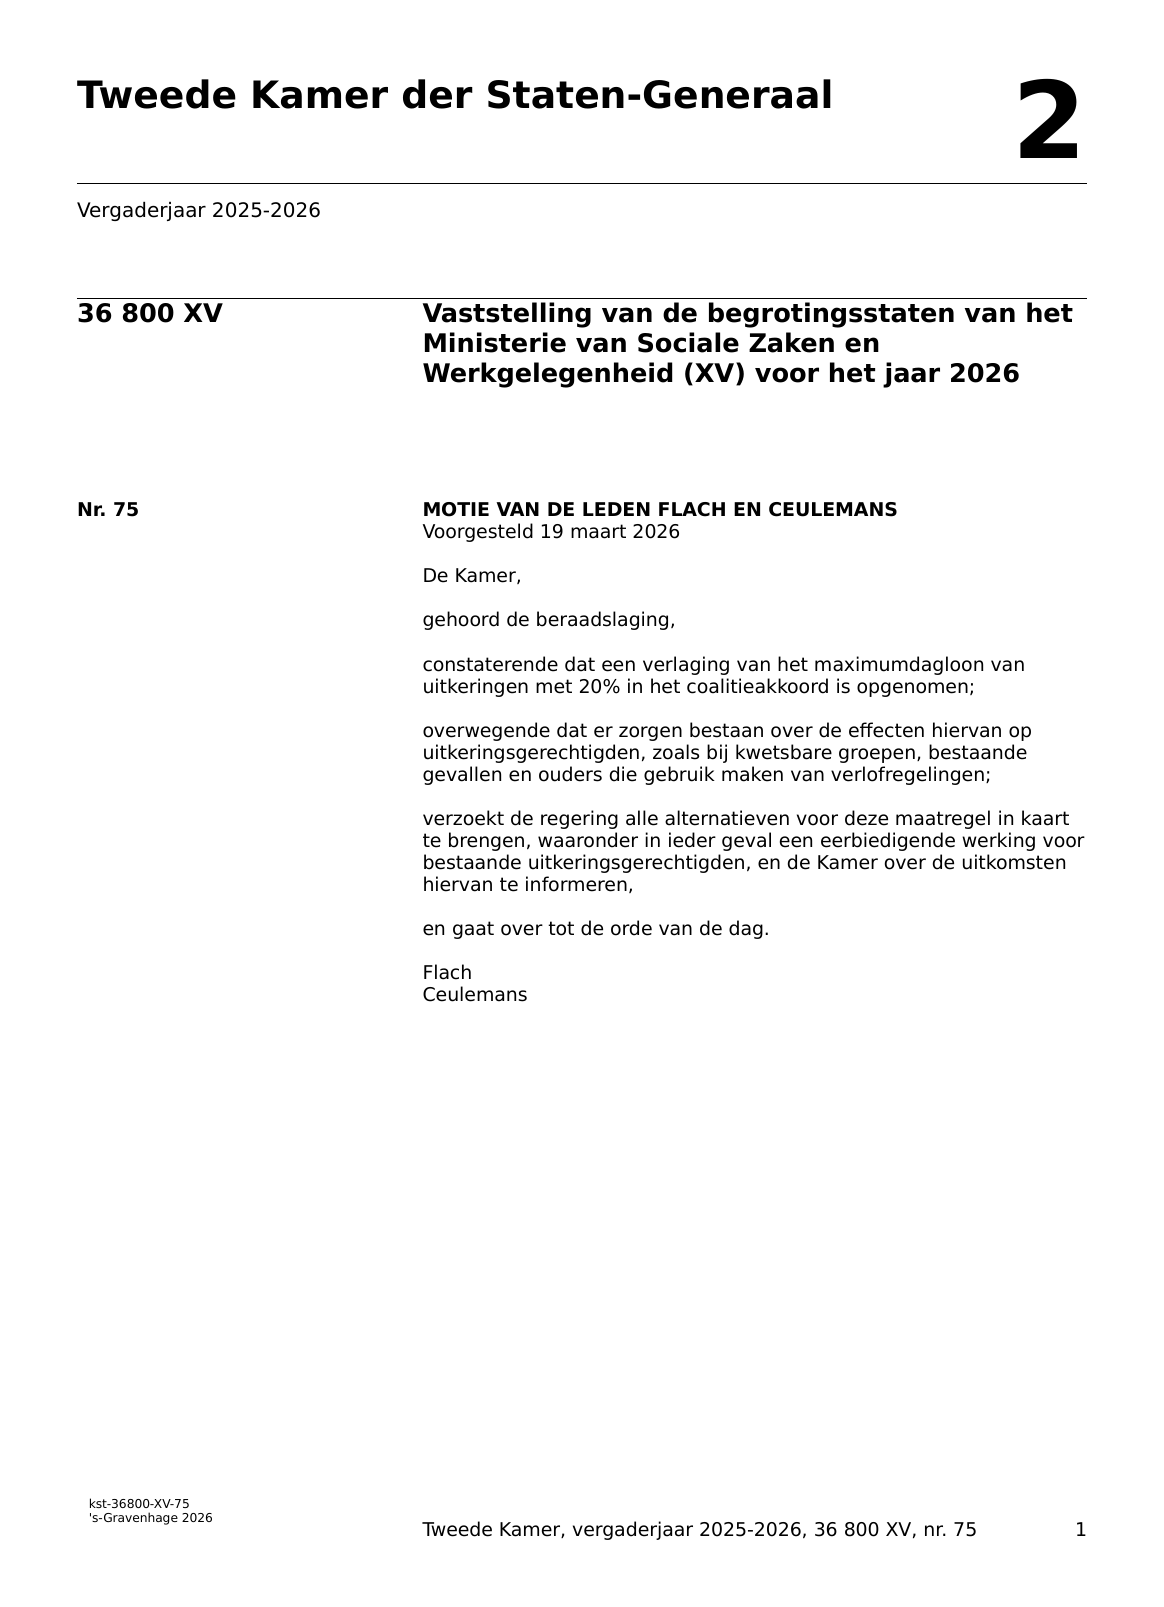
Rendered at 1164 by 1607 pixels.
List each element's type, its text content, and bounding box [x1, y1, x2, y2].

table_header Tweede Kamer der Staten-Generaal [77, 59, 886, 183]
text Ceulemans [422, 984, 1087, 1006]
text constaterende dat een verlaging van het maximumdagloon van uitkeringen met 20% in het coalitieakkoord is opgenomen; [422, 653, 1087, 697]
text Voorgesteld 19 maart 2026 [422, 521, 1087, 543]
table_cell Vergaderjaar 2025-2026 [77, 184, 1087, 298]
text gehoord de beraadslaging, [422, 609, 1087, 631]
text kst-36800-XV-75 [88, 1497, 323, 1511]
text verzoekt de regering alle alternatieven voor deze maatregel in kaart te brengen, waaronder in ieder geval een eerbiedigende werking voor bestaande uitkeringsgerechtigden, en de Kamer over de uitkomsten hiervan te informeren, [422, 808, 1087, 896]
table_header 2 [886, 59, 1087, 183]
text Flach [422, 962, 1087, 984]
text overwegende dat er zorgen bestaan over de effecten hiervan op uitkeringsgerechtigden, zoals bij kwetsbare groepen, bestaande gevallen en ouders die gebruik maken van verlofregelingen; [422, 720, 1087, 786]
text De Kamer, [422, 565, 1087, 587]
text 's-Gravenhage 2026 [88, 1511, 323, 1525]
text en gaat over tot de orde van de dag. [422, 918, 1087, 940]
subtitle Nr. 75 MOTIE VAN DE LEDEN FLACH EN CEULEMANS [77, 499, 1087, 521]
subtitle 36 800 XV Vaststelling van de begrotingsstaten van het Ministerie van Sociale Zaken en Werkgelegenheid (XV) voor het jaar 2026 [77, 299, 1087, 388]
